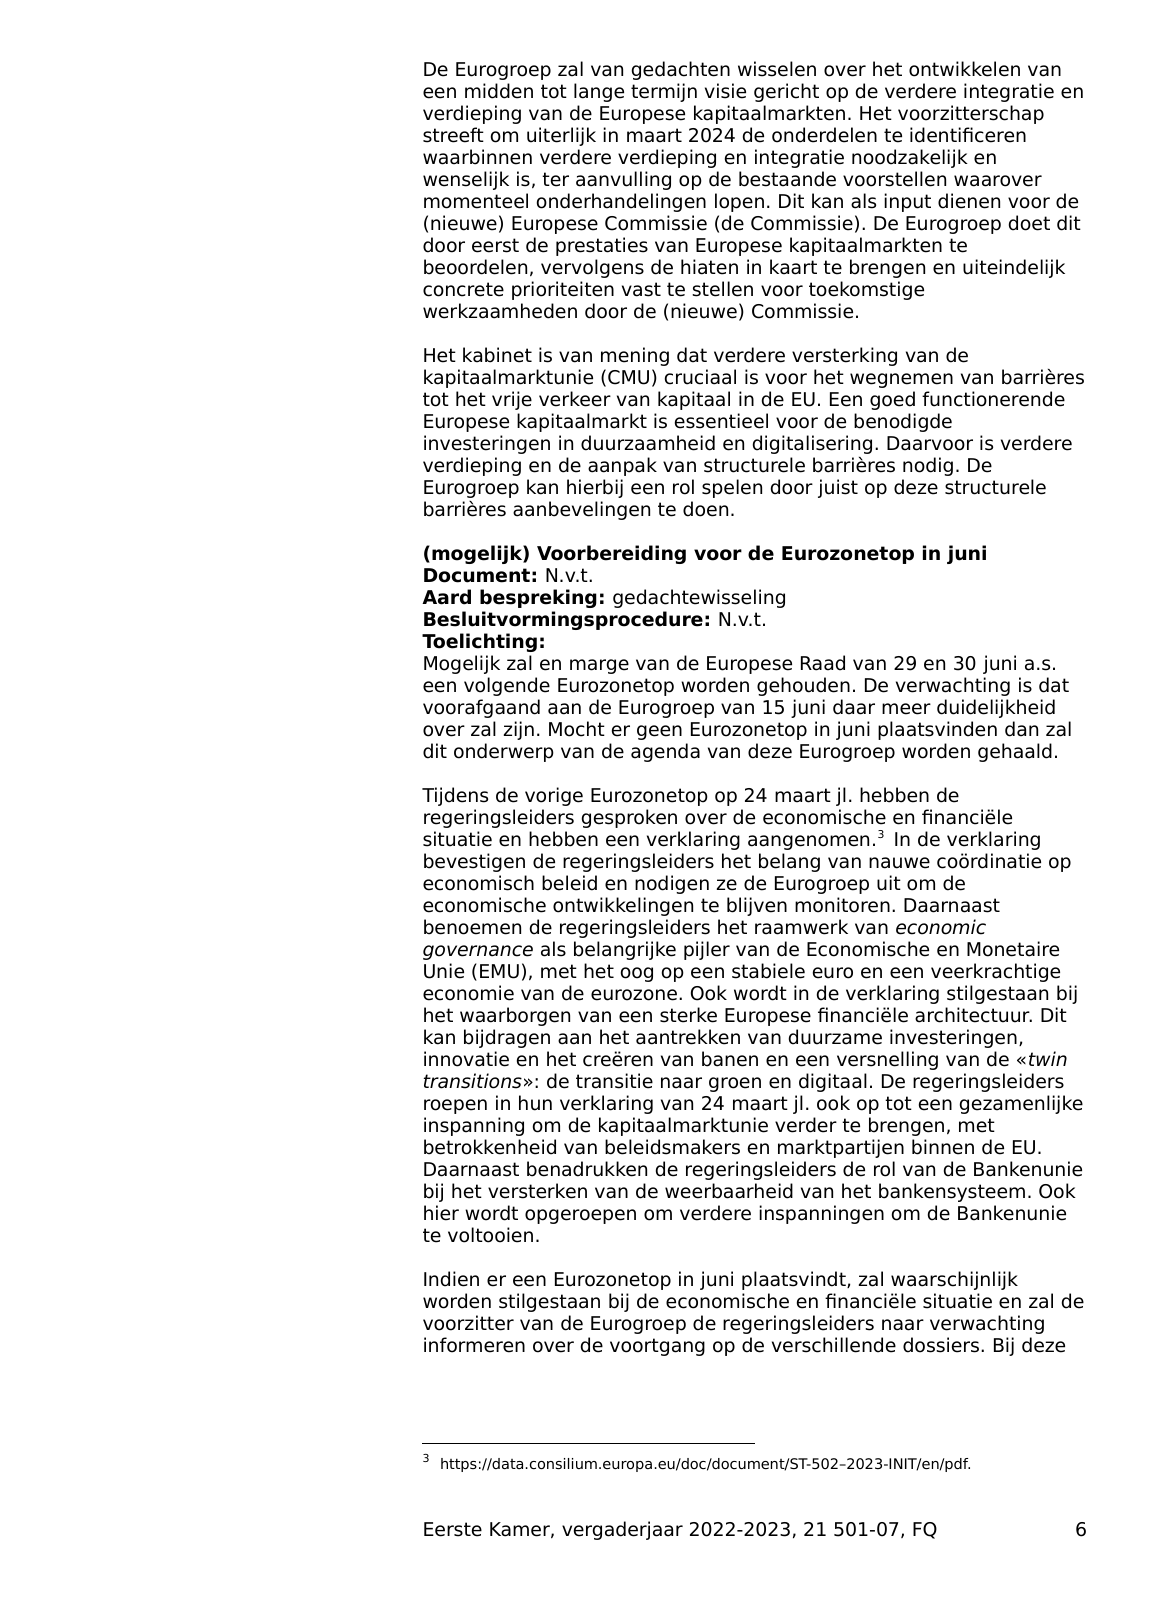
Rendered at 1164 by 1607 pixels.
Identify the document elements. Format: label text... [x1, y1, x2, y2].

text Mogelijk zal en marge van de Europese Raad van 29 en 30 juni a.s. een volgende Eurozonetop worden gehouden. De verwachting is dat voorafgaand aan de Eurogroep van 15 juni daar meer duidelijkheid over zal zijn. Mocht er geen Eurozonetop in juni plaatsvinden dan zal dit onderwerp van de agenda van deze Eurogroep worden gehaald. [422, 653, 1087, 763]
text Aard bespreking: gedachtewisseling [422, 587, 1087, 609]
text https://data.consilium.europa.eu/doc/document/ST-502–2023-INIT/en/pdf. [422, 1452, 1087, 1474]
text Besluitvormingsprocedure: N.v.t. [422, 609, 1087, 631]
text Het kabinet is van mening dat verdere versterking van de kapitaalmarktunie (CMU) cruciaal is voor het wegnemen van barrières tot het vrije verkeer van kapitaal in de EU. Een goed functionerende Europese kapitaalmarkt is essentieel voor de benodigde investeringen in duurzaamheid en digitalisering. Daarvoor is verdere verdieping en de aanpak van structurele barrières nodig. De Eurogroep kan hierbij een rol spelen door juist op deze structurele barrières aanbevelingen te doen. [422, 345, 1087, 521]
text Document: N.v.t. [422, 565, 1087, 587]
text De Eurogroep zal van gedachten wisselen over het ontwikkelen van een midden tot lange termijn visie gericht op de verdere integratie en verdieping van de Europese kapitaalmarkten. Het voorzitterschap streeft om uiterlijk in maart 2024 de onderdelen te identificeren waarbinnen verdere verdieping en integratie noodzakelijk en wenselijk is, ter aanvulling op de bestaande voorstellen waarover momenteel onderhandelingen lopen. Dit kan als input dienen voor de (nieuwe) Europese Commissie (de Commissie). De Eurogroep doet dit door eerst de prestaties van Europese kapitaalmarkten te beoordelen, vervolgens de hiaten in kaart te brengen en uiteindelijk concrete prioriteiten vast te stellen voor toekomstige werkzaamheden door de (nieuwe) Commissie. [422, 59, 1087, 323]
text Toelichting: [422, 631, 1087, 653]
text Indien er een Eurozonetop in juni plaatsvindt, zal waarschijnlijk worden stilgestaan bij de economische en financiële situatie en zal de voorzitter van de Eurogroep de regeringsleiders naar verwachting informeren over de voortgang op de verschillende dossiers. Bij deze [422, 1269, 1087, 1357]
text (mogelijk) Voorbereiding voor de Eurozonetop in juni [422, 543, 1087, 565]
text Tijdens de vorige Eurozonetop op 24 maart jl. hebben de regeringsleiders gesproken over de economische en financiële situatie en hebben een verklaring aangenomen. In de verklaring bevestigen de regeringsleiders het belang van nauwe coördinatie op economisch beleid en nodigen ze de Eurogroep uit om de economische ontwikkelingen te blijven monitoren. Daarnaast benoemen de regeringsleiders het raamwerk van economic governance als belangrijke pijler van de Economische en Monetaire Unie (EMU), met het oog op een stabiele euro en een veerkrachtige economie van de eurozone. Ook wordt in de verklaring stilgestaan bij het waarborgen van een sterke Europese financiële architectuur. Dit kan bijdragen aan het aantrekken van duurzame investeringen, innovatie en het creëren van banen en een versnelling van de «twin transitions»: de transitie naar groen en digitaal. De regeringsleiders roepen in hun verklaring van 24 maart jl. ook op tot een gezamenlijke inspanning om de kapitaalmarktunie verder te brengen, met betrokkenheid van beleidsmakers en marktpartijen binnen de EU. Daarnaast benadrukken de regeringsleiders de rol van de Bankenunie bij het versterken van de weerbaarheid van het bankensysteem. Ook hier wordt opgeroepen om verdere inspanningen om de Bankenunie te voltooien. [422, 785, 1087, 1247]
